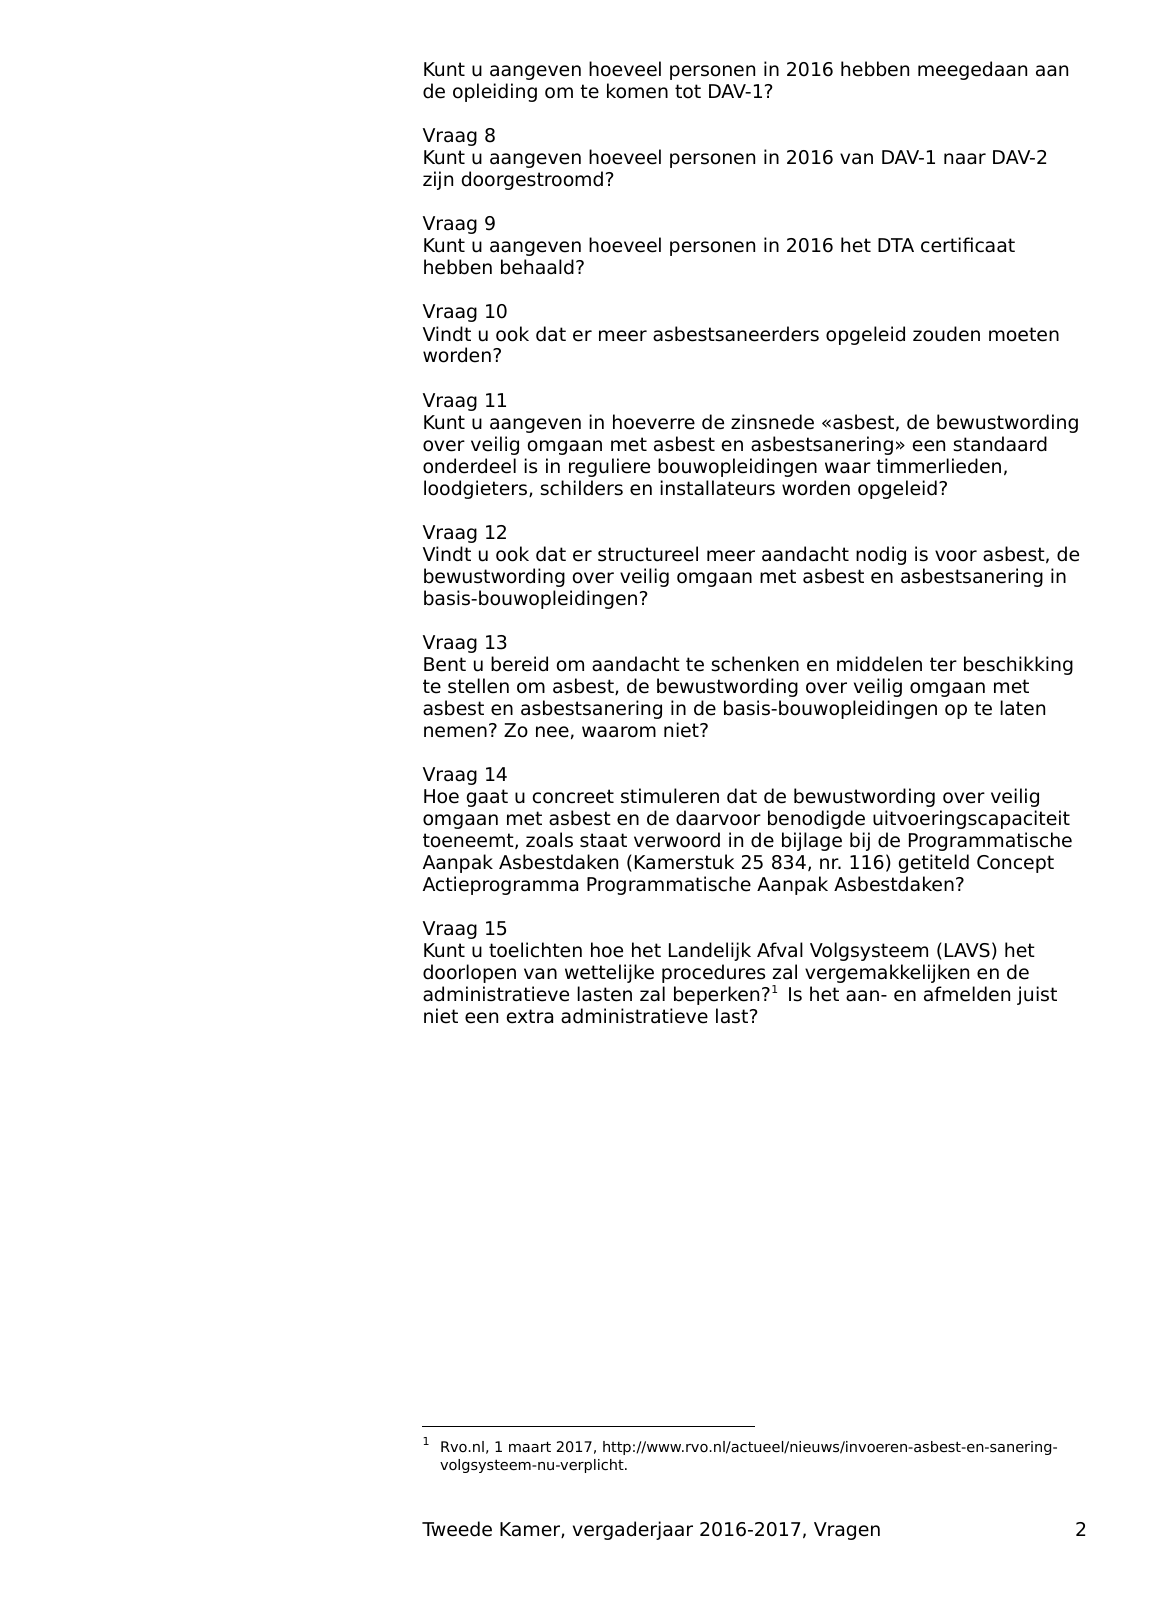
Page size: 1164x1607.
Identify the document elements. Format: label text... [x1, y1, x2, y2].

text Rvo.nl, 1 maart 2017, http://www.rvo.nl/actueel/nieuws/invoeren-asbest-en-sanering-volgsysteem-nu-verplicht. [422, 1435, 1087, 1474]
text Bent u bereid om aandacht te schenken en middelen ter beschikking te stellen om asbest, de bewustwording over veilig omgaan met asbest en asbestsanering in de basis-bouwopleidingen op te laten nemen? Zo nee, waarom niet? [422, 654, 1087, 742]
text Vraag 12 [422, 522, 1087, 544]
text Kunt u aangeven hoeveel personen in 2016 hebben meegedaan aan de opleiding om te komen tot DAV-1? [422, 59, 1087, 103]
text Vindt u ook dat er structureel meer aandacht nodig is voor asbest, de bewustwording over veilig omgaan met asbest en asbestsanering in basis-bouwopleidingen? [422, 544, 1087, 609]
text Vraag 10 [422, 301, 1087, 323]
text Vraag 13 [422, 632, 1087, 654]
text Vindt u ook dat er meer asbestsaneerders opgeleid zouden moeten worden? [422, 323, 1087, 367]
text Vraag 8 [422, 125, 1087, 147]
text Vraag 15 [422, 918, 1087, 940]
text Vraag 11 [422, 389, 1087, 412]
text Kunt u aangeven hoeveel personen in 2016 het DTA certificaat hebben behaald? [422, 235, 1087, 279]
text Vraag 14 [422, 764, 1087, 786]
text Kunt u toelichten hoe het Landelijk Afval Volgsysteem (LAVS) het doorlopen van wettelijke procedures zal vergemakkelijken en de administratieve lasten zal beperken? Is het aan- en afmelden juist niet een extra administratieve last? [422, 940, 1087, 1028]
text Hoe gaat u concreet stimuleren dat de bewustwording over veilig omgaan met asbest en de daarvoor benodigde uitvoeringscapaciteit toeneemt, zoals staat verwoord in de bijlage bij de Programmatische Aanpak Asbestdaken (Kamerstuk 25 834, nr. 116) getiteld Concept Actieprogramma Programmatische Aanpak Asbestdaken? [422, 786, 1087, 896]
text Kunt u aangeven hoeveel personen in 2016 van DAV-1 naar DAV-2 zijn doorgestroomd? [422, 147, 1087, 191]
text Kunt u aangeven in hoeverre de zinsnede «asbest, de bewustwording over veilig omgaan met asbest en asbestsanering» een standaard onderdeel is in reguliere bouwopleidingen waar timmerlieden, loodgieters, schilders en installateurs worden opgeleid? [422, 412, 1087, 499]
text Vraag 9 [422, 213, 1087, 235]
